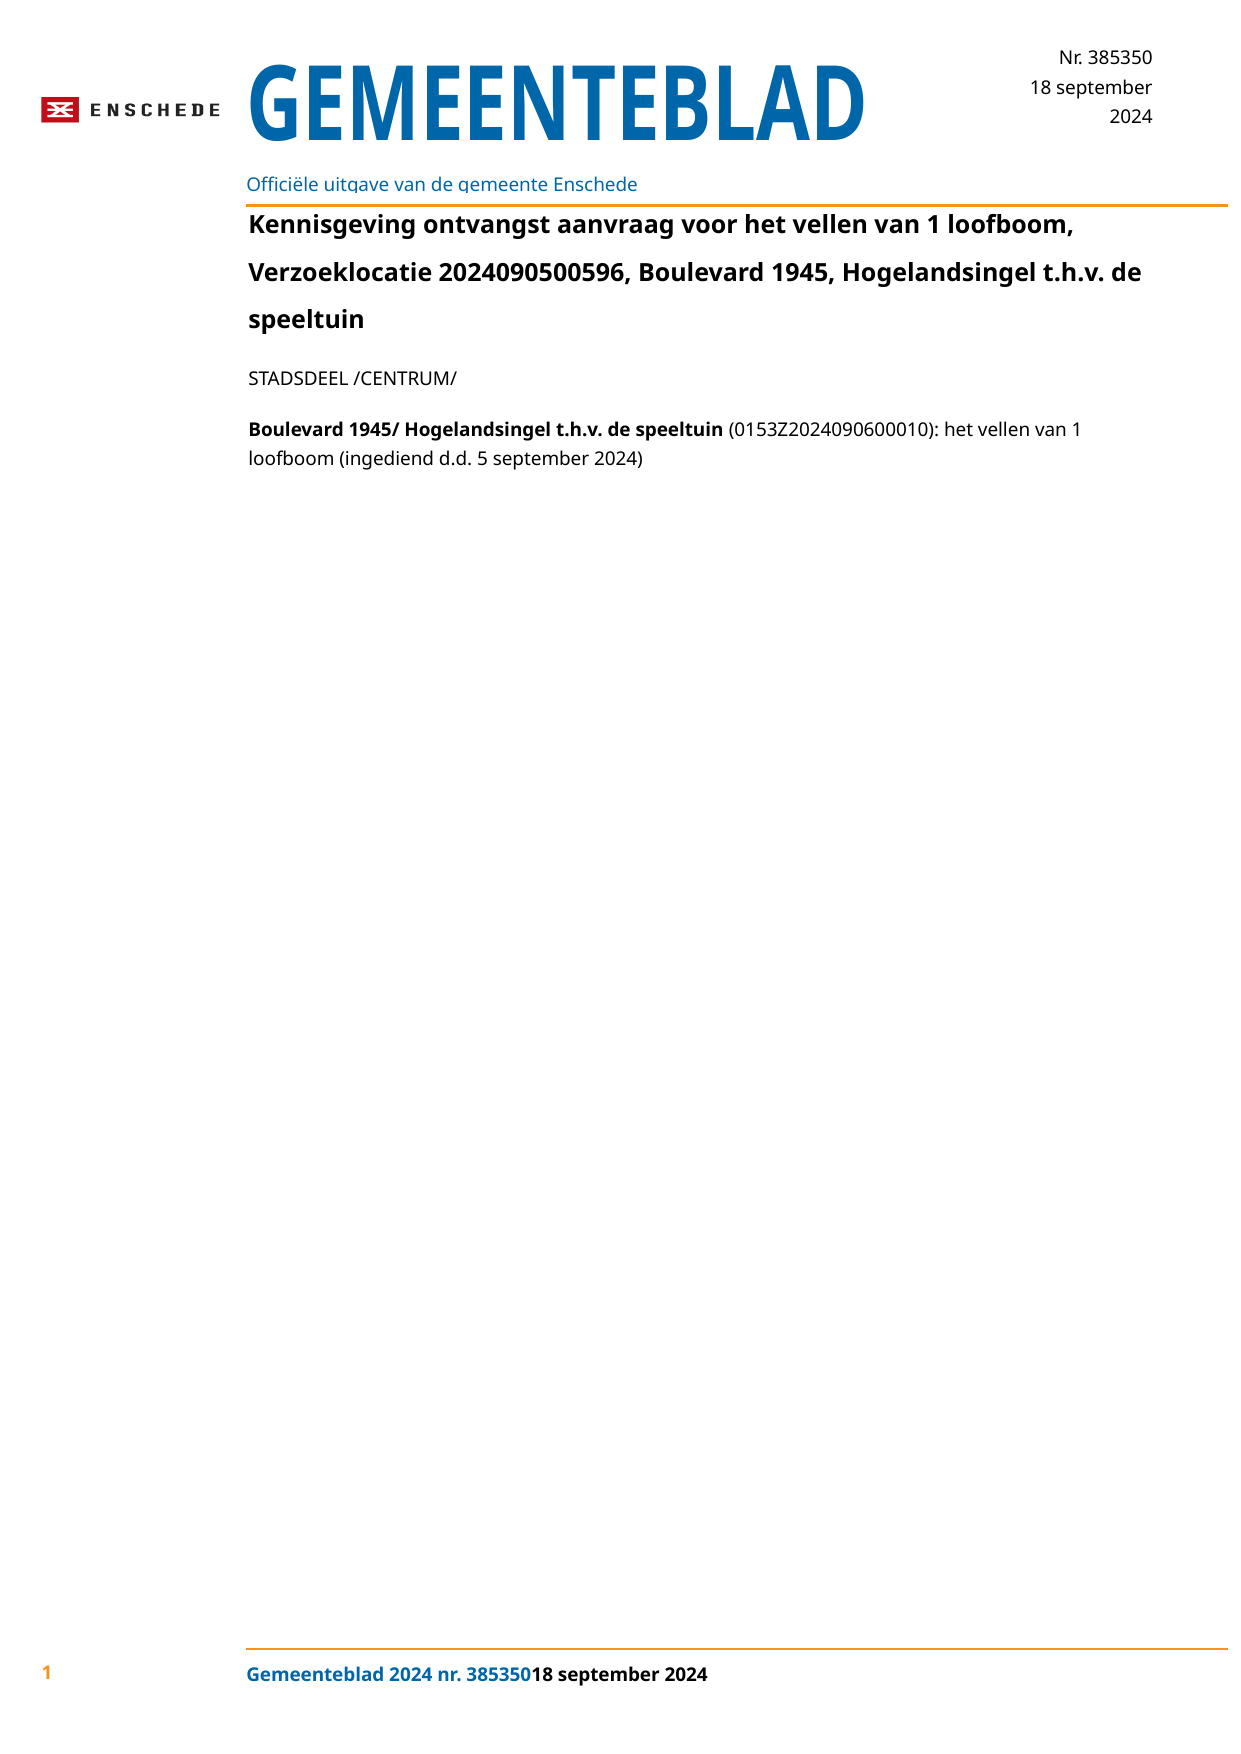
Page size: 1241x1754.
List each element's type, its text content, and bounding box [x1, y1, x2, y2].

text Boulevard 1945/ Hogelandsingel t.h.v. de speeltuin (0153Z2024090600010): het vellen van 1 loofboom (ingediend d.d. 5 september 2024) [248, 416, 1152, 471]
text STADSDEEL /CENTRUM/ [248, 366, 1152, 391]
picture [41, 47, 231, 172]
text Kennisgeving ontvangst aanvraag voor het vellen van 1 loofboom, Verzoeklocatie 2024090500596, Boulevard 1945, Hogelandsingel t.h.v. de speeltuin [248, 207, 1152, 336]
